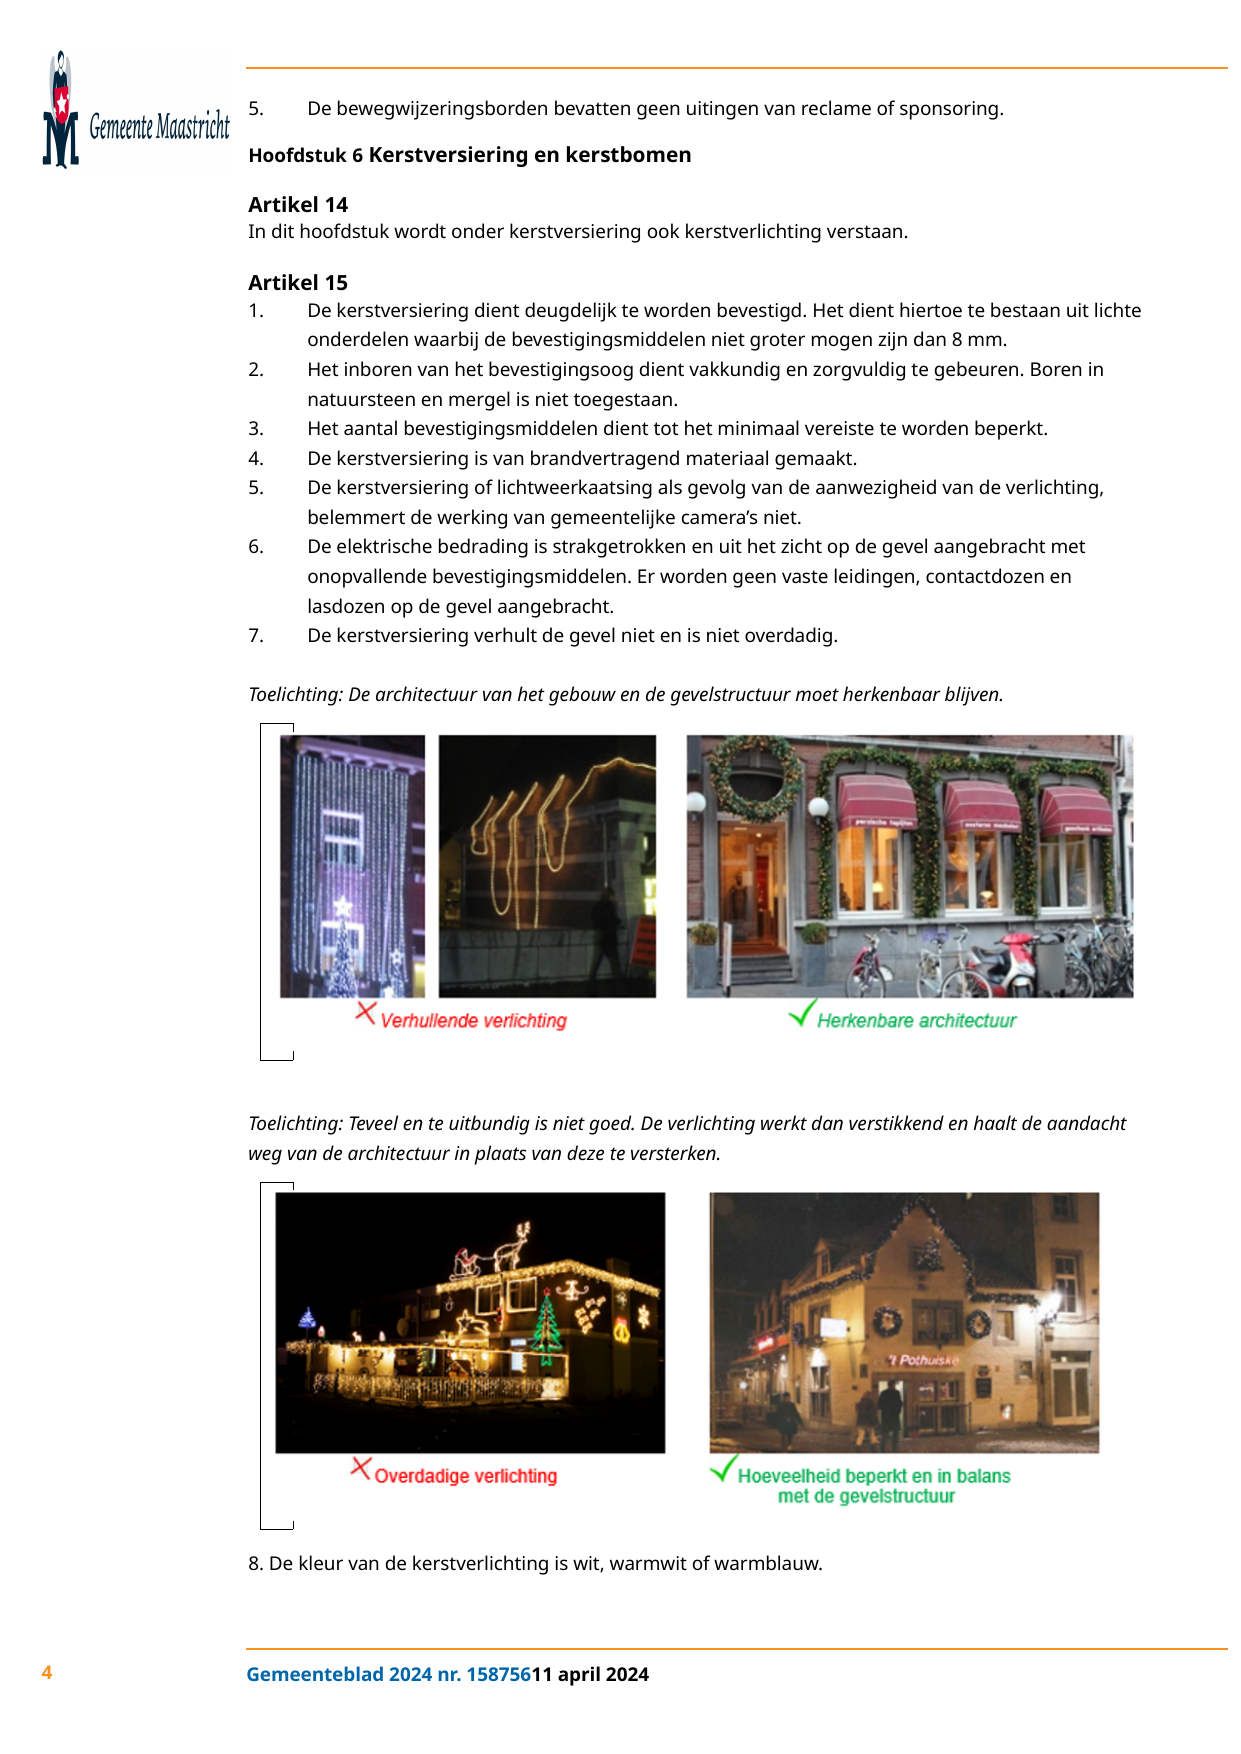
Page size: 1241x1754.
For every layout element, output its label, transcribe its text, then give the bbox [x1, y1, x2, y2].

list De elektrische bedrading is strakgetrokken en uit het zicht op de gevel aangebracht met onopvallende bevestigingsmiddelen. Er worden geen vaste leidingen, contactdozen en lasdozen op de gevel aangebracht. [248, 534, 1152, 618]
text In dit hoofdstuk wordt onder kerstversiering ook kerstverlichting verstaan. [248, 218, 1152, 244]
list De bewegwijzeringsborden bevatten geen uitingen van reclame of sponsoring. [248, 95, 1152, 121]
list De kerstversiering of lichtweerkaatsing als gevolg van de aanwezigheid van de verlichting, belemmert de werking van gemeentelijke camera’s niet. [248, 474, 1152, 530]
text Artikel 15 [248, 268, 1152, 297]
text 8. De kleur van de kerstverlichting is wit, warmwit of warmblauw. [248, 1551, 1152, 1576]
list Het inboren van het bevestigingsoog dient vakkundig en zorgvuldig te gebeuren. Boren in natuursteen en mergel is niet toegestaan. [248, 356, 1152, 411]
picture [268, 1190, 1173, 1521]
text Hoofdstuk 6 Kerstversiering en kerstbomen [248, 140, 1152, 169]
text Toelichting: De architectuur van het gebouw en de gevelstructuur moet herkenbaar blijven. [248, 682, 1152, 707]
text Artikel 14 [248, 190, 1152, 218]
list De kerstversiering is van brandvertragend materiaal gemaakt. [248, 445, 1152, 471]
list De kerstversiering verhult de gevel niet en is niet overdadig. [248, 622, 1152, 648]
list De kerstversiering dient deugdelijk te worden bevestigd. Het dient hiertoe te bestaan uit lichte onderdelen waarbij de bevestigingsmiddelen niet groter mogen zijn dan 8 mm. [248, 297, 1152, 352]
text Toelichting: Teveel en te uitbundig is niet goed. De verlichting werkt dan verstikkend en haalt de aandacht weg van de architectuur in plaats van deze te versterken. [248, 1111, 1152, 1166]
list Het aantal bevestigingsmiddelen dient tot het minimaal vereiste te worden beperkt. [248, 415, 1152, 441]
picture [41, 47, 231, 172]
picture [268, 732, 1173, 1051]
